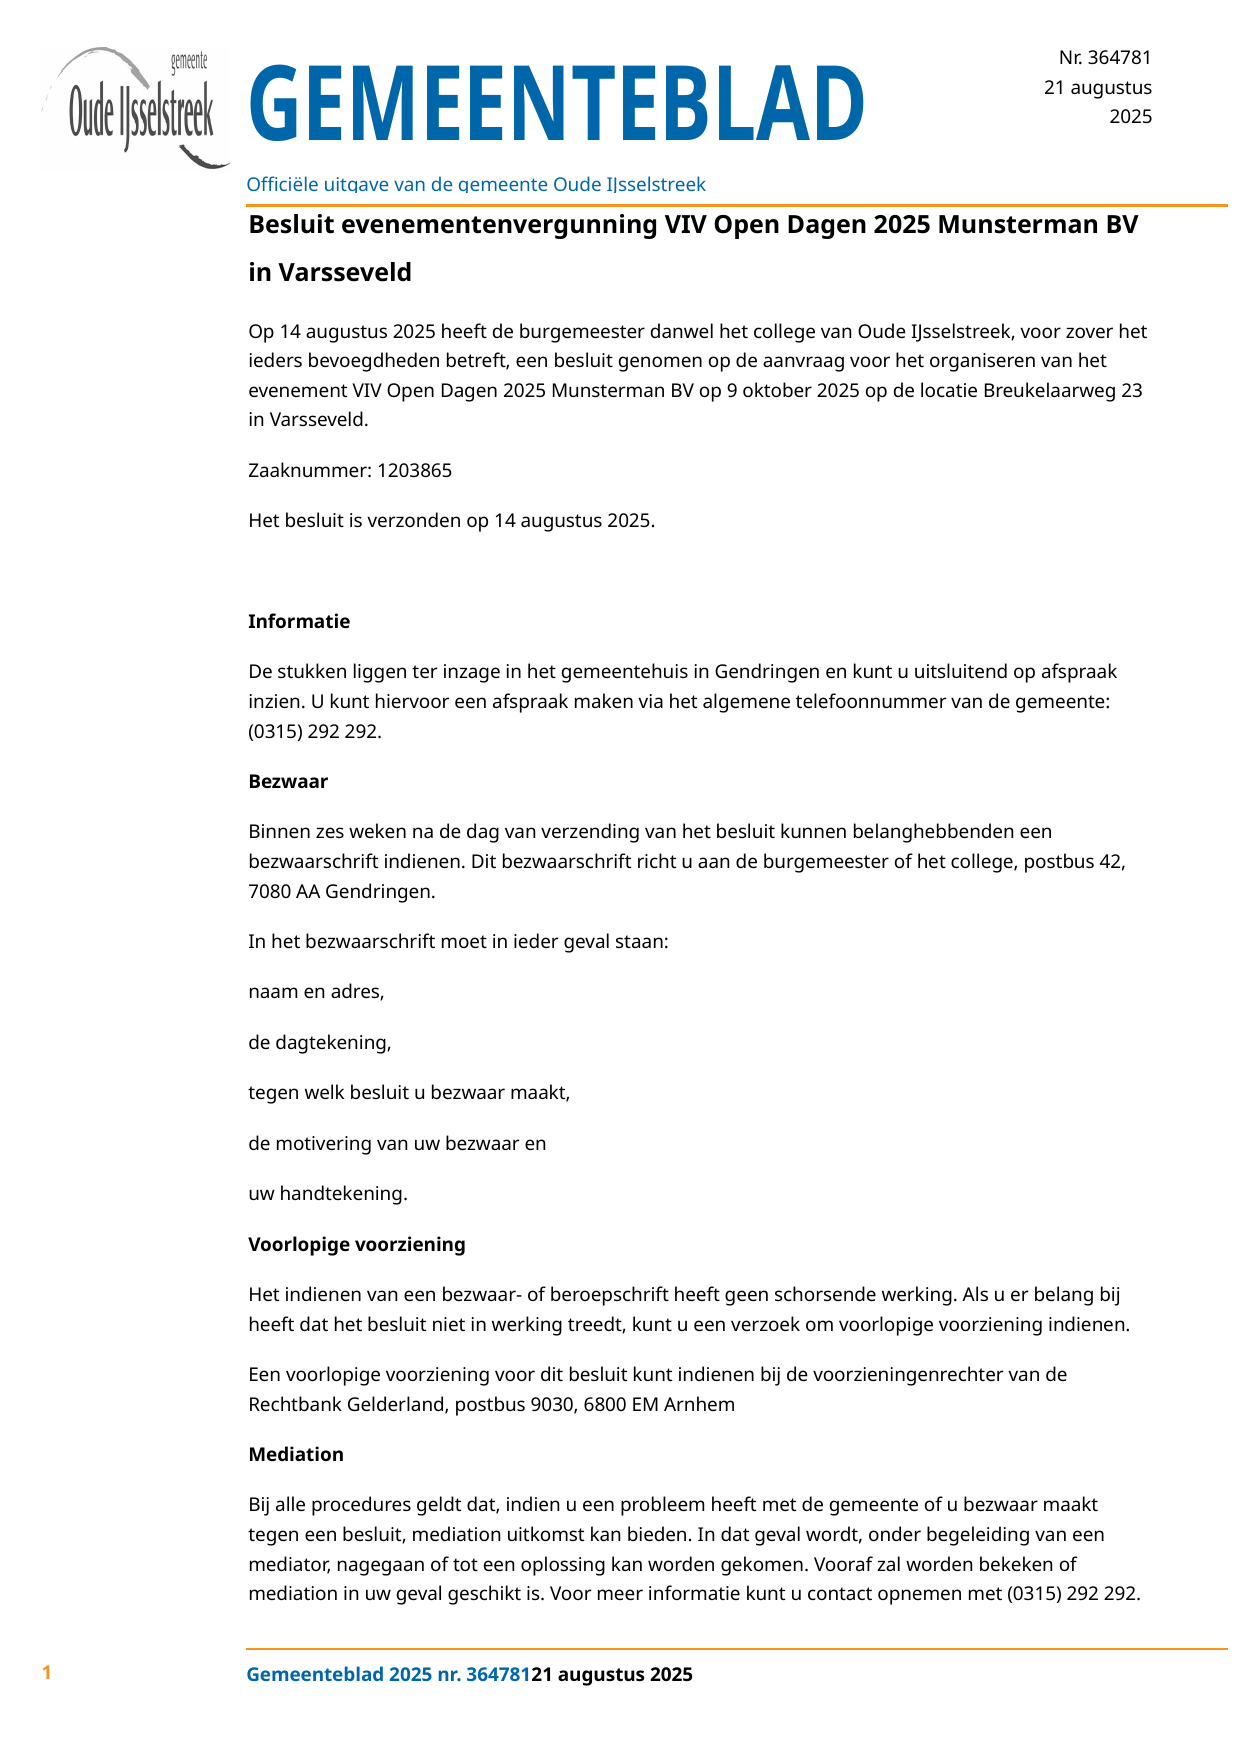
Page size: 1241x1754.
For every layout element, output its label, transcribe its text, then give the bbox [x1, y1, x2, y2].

text uw handtekening. [248, 1180, 1152, 1206]
text Mediation [248, 1441, 1152, 1467]
picture [41, 47, 231, 172]
text Het indienen van een bezwaar- of beroepschrift heeft geen schorsende werking. Als u er belang bij heeft dat het besluit niet in werking treedt, kunt u een verzoek om voorlopige voorziening indienen. [248, 1281, 1152, 1337]
text naam en adres, [248, 979, 1152, 1004]
text Voorlopige voorziening [248, 1231, 1152, 1257]
text Zaaknummer: 1203865 [248, 457, 1152, 483]
text Bezwaar [248, 768, 1152, 794]
text Bij alle procedures geldt dat, indien u een probleem heeft met de gemeente of u bezwaar maakt tegen een besluit, mediation uitkomst kan bieden. In dat geval wordt, onder begeleiding van een mediator, nagegaan of tot een oplossing kan worden gekomen. Vooraf zal worden bekeken of mediation in uw geval geschikt is. Voor meer informatie kunt u contact opnemen met (0315) 292 292. [248, 1492, 1152, 1606]
text Het besluit is verzonden op 14 augustus 2025. [248, 507, 1152, 533]
text Besluit evenementenvergunning VIV Open Dagen 2025 Munsterman BV in Varsseveld [248, 207, 1152, 288]
text In het bezwaarschrift moet in ieder geval staan: [248, 928, 1152, 954]
text Op 14 augustus 2025 heeft de burgemeester danwel het college van Oude IJsselstreek, voor zover het ieders bevoegdheden betreft, een besluit genomen op de aanvraag voor het organiseren van het evenement VIV Open Dagen 2025 Munsterman BV op 9 oktober 2025 op de locatie Breukelaarweg 23 in Varsseveld. [248, 318, 1152, 432]
text De stukken liggen ter inzage in het gemeentehuis in Gendringen en kunt u uitsluitend op afspraak inzien. U kunt hiervoor een afspraak maken via het algemene telefoonnummer van de gemeente: (0315) 292 292. [248, 659, 1152, 744]
text Binnen zes weken na de dag van verzending van het besluit kunnen belanghebbenden een bezwaarschrift indienen. Dit bezwaarschrift richt u aan de burgemeester of het college, postbus 42, 7080 AA Gendringen. [248, 819, 1152, 904]
text de motivering van uw bezwaar en [248, 1130, 1152, 1156]
text Een voorlopige voorziening voor dit besluit kunt indienen bij de voorzieningenrechter van de Rechtbank Gelderland, postbus 9030, 6800 EM Arnhem [248, 1361, 1152, 1417]
text de dagtekening, [248, 1029, 1152, 1055]
text tegen welk besluit u bezwaar maakt, [248, 1079, 1152, 1105]
text Informatie [248, 608, 1152, 634]
